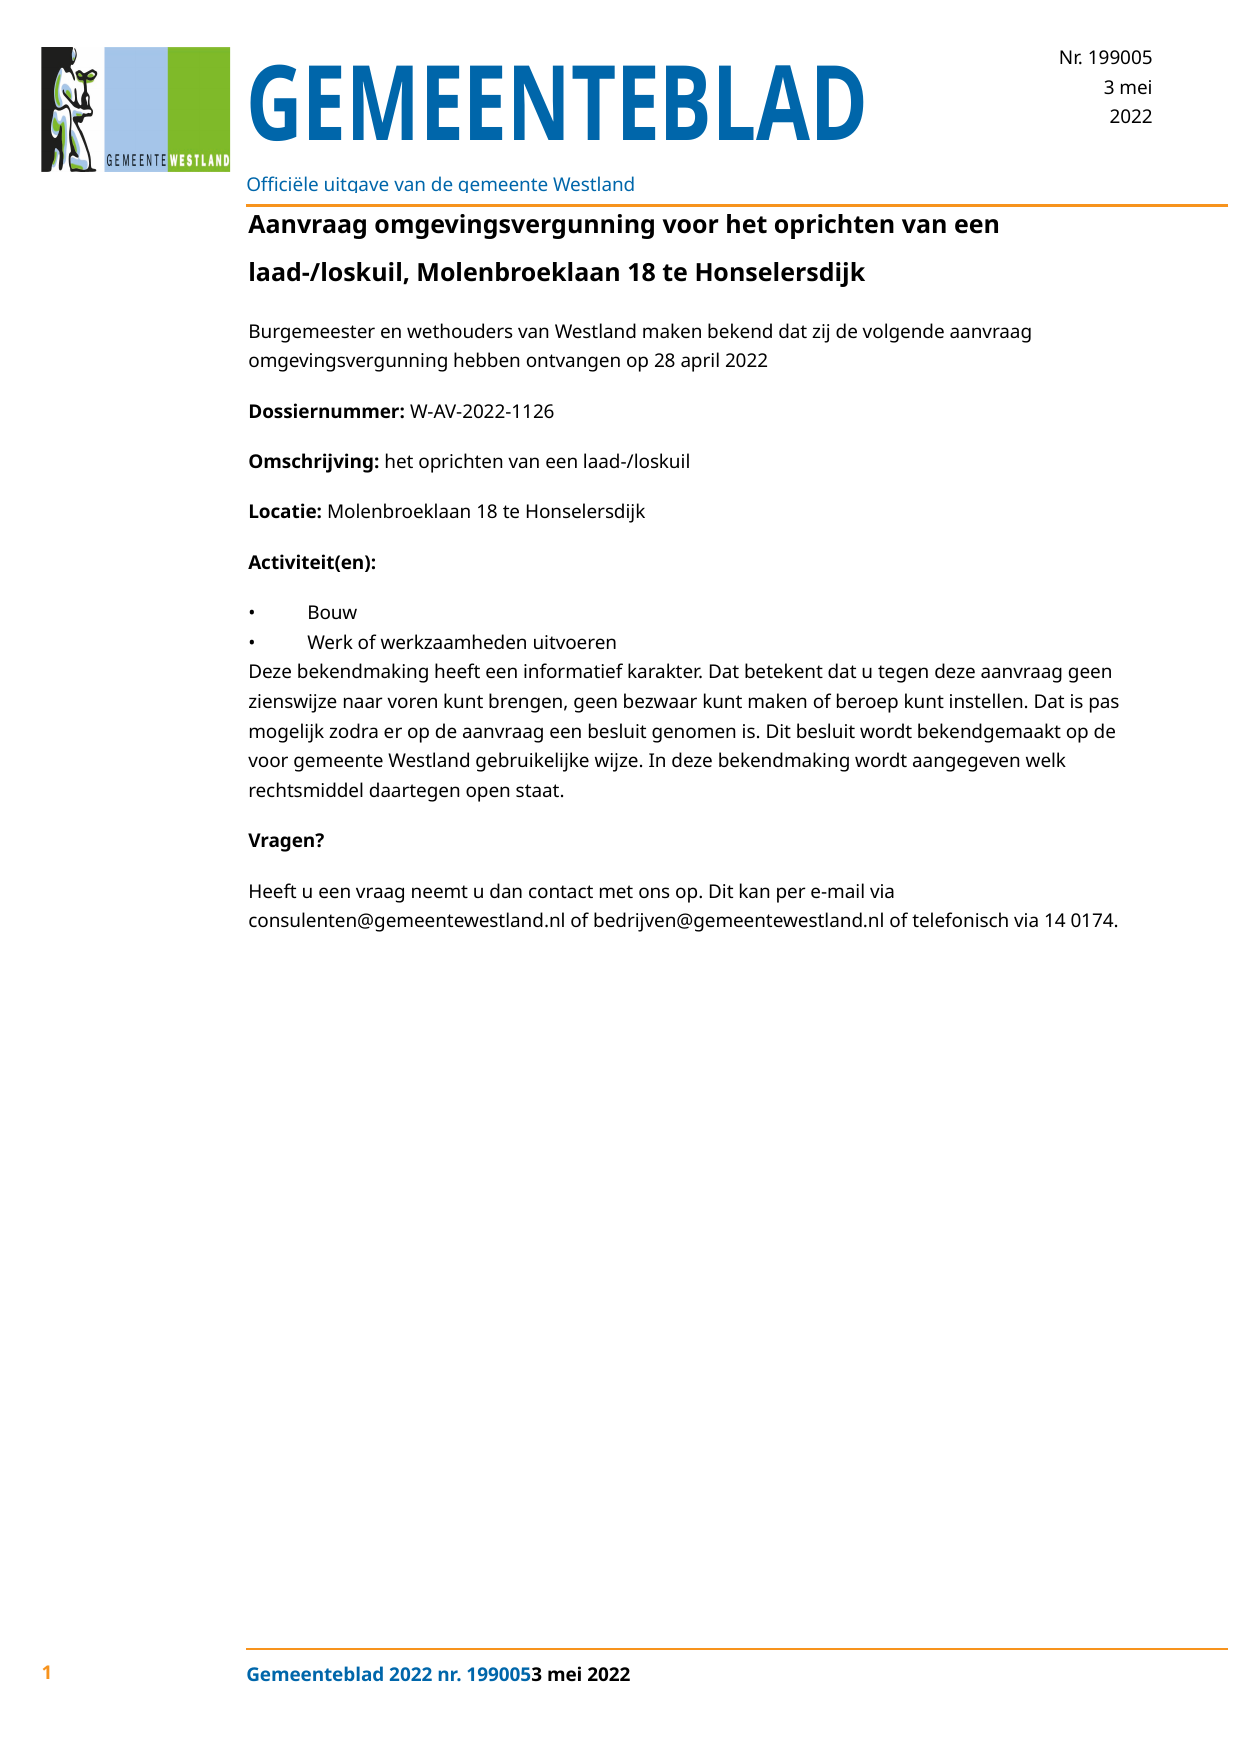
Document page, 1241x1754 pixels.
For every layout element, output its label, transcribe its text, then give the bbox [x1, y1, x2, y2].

text Aanvraag omgevingsvergunning voor het oprichten van een laad-/loskuil, Molenbroeklaan 18 te Honselersdijk [248, 207, 1152, 288]
list Bouw [248, 599, 1152, 625]
picture [41, 47, 231, 172]
text Burgemeester en wethouders van Westland maken bekend dat zij de volgende aanvraag omgevingsvergunning hebben ontvangen op 28 april 2022 [248, 318, 1152, 373]
text Dossiernummer: W-AV-2022-1126 [248, 398, 1152, 424]
text Deze bekendmaking heeft een informatief karakter. Dat betekent dat u tegen deze aanvraag geen zienswijze naar voren kunt brengen, geen bezwaar kunt maken of beroep kunt instellen. Dat is pas mogelijk zodra er op de aanvraag een besluit genomen is. Dit besluit wordt bekendgemaakt op de voor gemeente Westland gebruikelijke wijze. In deze bekendmaking wordt aangegeven welk rechtsmiddel daartegen open staat. [248, 659, 1152, 803]
list Werk of werkzaamheden uitvoeren [248, 629, 1152, 655]
text Heeft u een vraag neemt u dan contact met ons op. Dit kan per e-mail via consulenten@gemeentewestland.nl of bedrijven@gemeentewestland.nl of telefonisch via 14 0174. [248, 878, 1152, 933]
text Activiteit(en): [248, 549, 1152, 575]
text Omschrijving: het oprichten van een laad-/loskuil [248, 448, 1152, 474]
text Vragen? [248, 827, 1152, 853]
text Locatie: Molenbroeklaan 18 te Honselersdijk [248, 499, 1152, 524]
